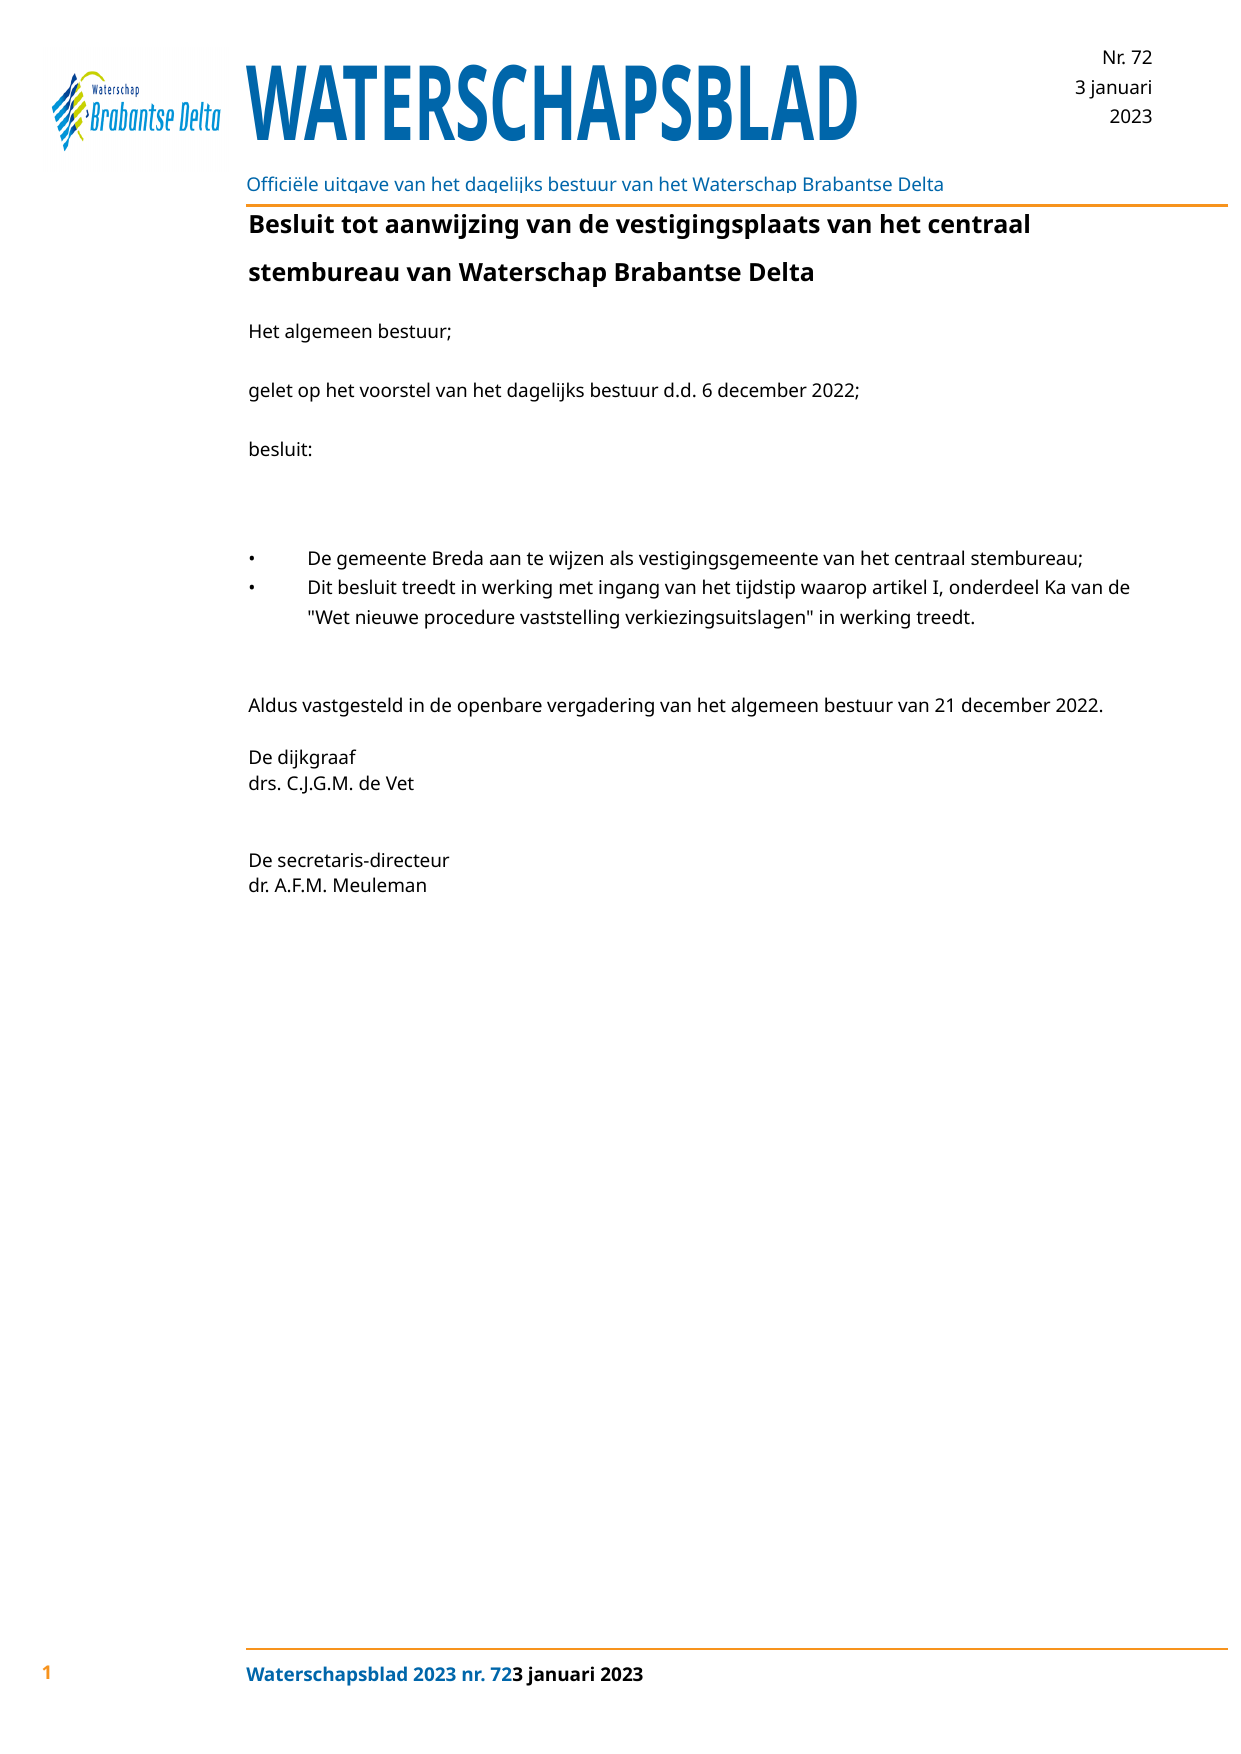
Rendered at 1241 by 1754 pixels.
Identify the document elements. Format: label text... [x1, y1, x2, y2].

text De dijkgraaf [248, 744, 1152, 770]
text Aldus vastgesteld in de openbare vergadering van het algemeen bestuur van 21 december 2022. [248, 693, 1152, 718]
text besluit: [248, 436, 1152, 462]
text gelet op het voorstel van het dagelijks bestuur d.d. 6 december 2022; [248, 377, 1152, 403]
list De gemeente Breda aan te wijzen als vestigingsgemeente van het centraal stembureau; [248, 545, 1152, 570]
text De secretaris-directeur [248, 847, 1152, 873]
list Dit besluit treedt in werking met ingang van het tijdstip waarop artikel I, onderdeel Ka van de "Wet nieuwe procedure vaststelling verkiezingsuitslagen" in werking treedt. [248, 574, 1152, 629]
text Het algemeen bestuur; [248, 318, 1152, 344]
text drs. C.J.G.M. de Vet [248, 770, 1152, 796]
picture [41, 47, 231, 172]
text dr. A.F.M. Meuleman [248, 873, 1152, 898]
text Besluit tot aanwijzing van de vestigingsplaats van het centraal stembureau van Waterschap Brabantse Delta [248, 207, 1152, 288]
